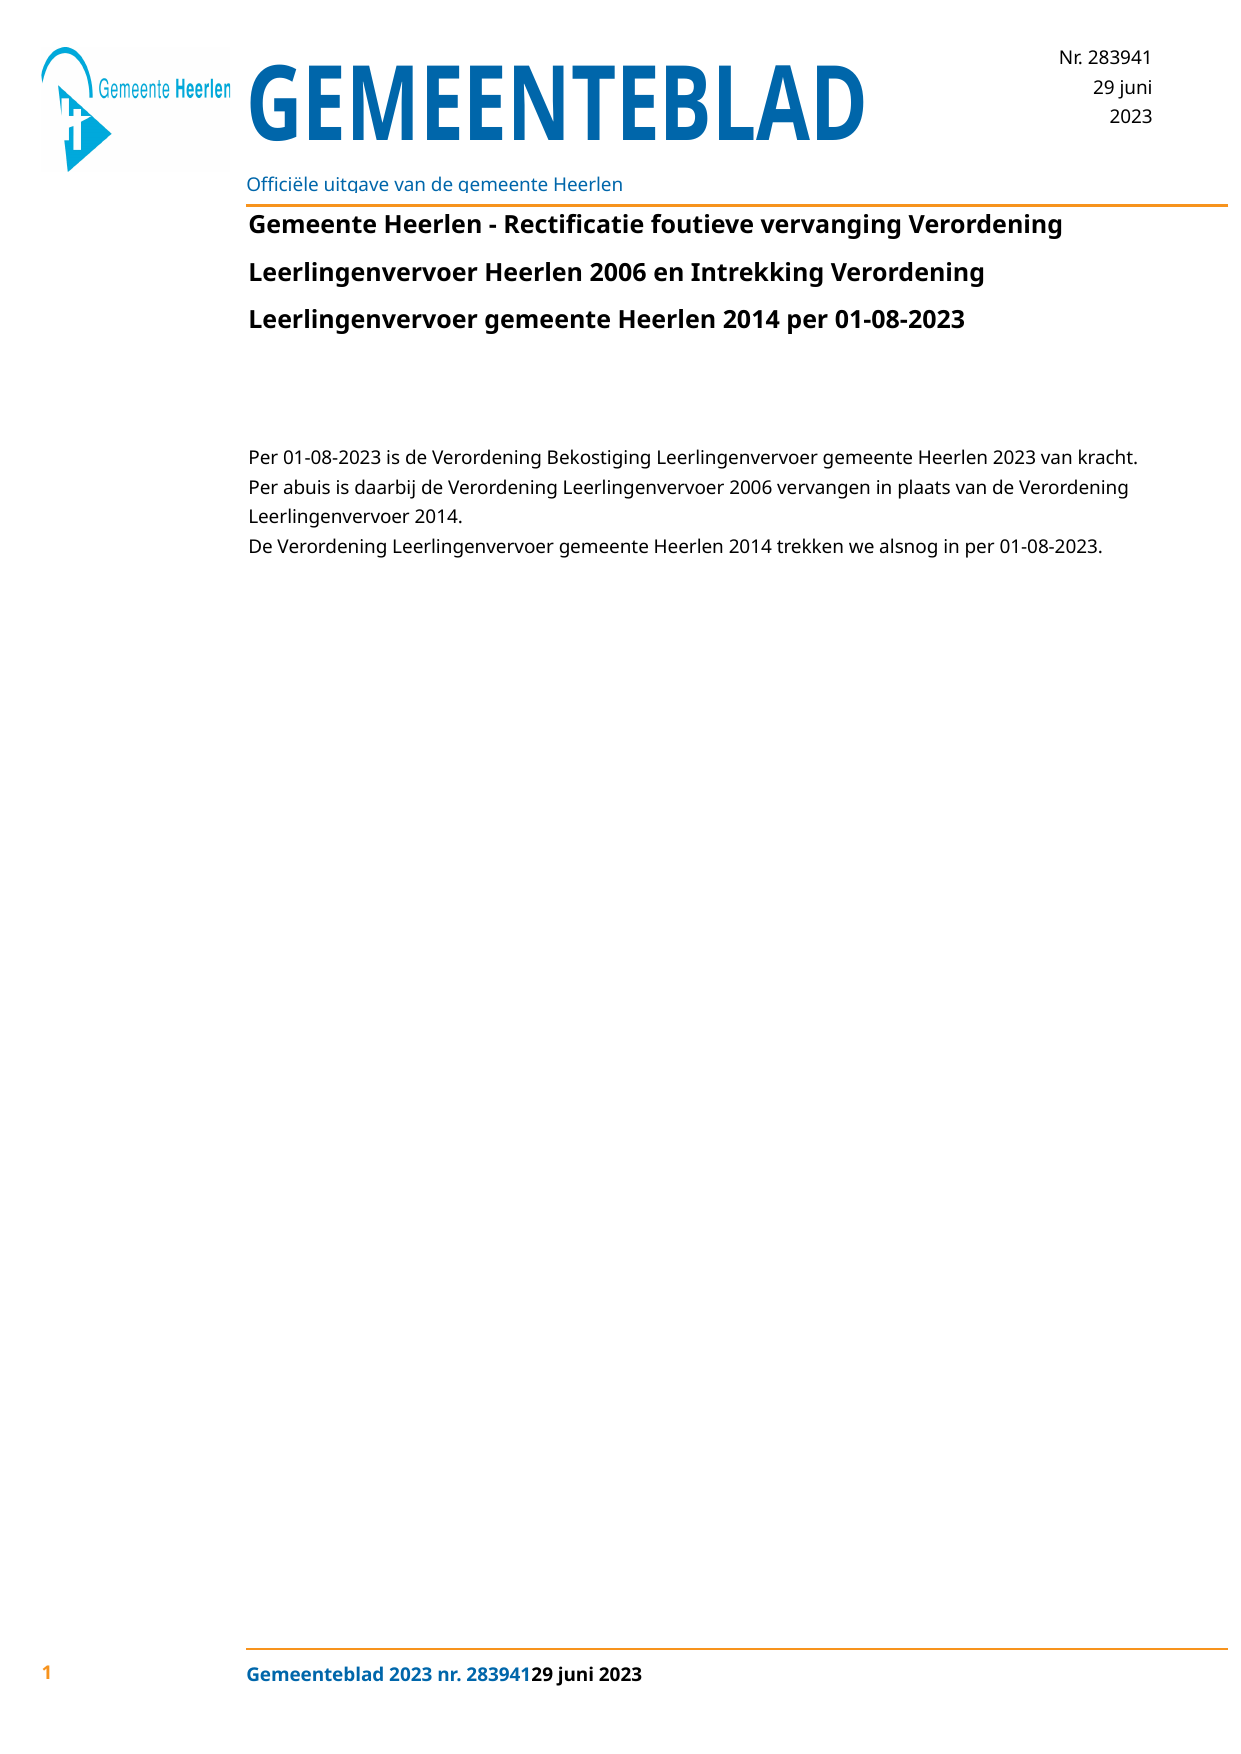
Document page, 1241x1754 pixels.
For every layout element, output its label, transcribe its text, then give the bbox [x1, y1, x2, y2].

picture [41, 47, 231, 172]
text De Verordening Leerlingenvervoer gemeente Heerlen 2014 trekken we alsnog in per 01-08-2023. [248, 533, 1152, 559]
picture [41, 47, 59, 70]
text Per 01-08-2023 is de Verordening Bekostiging Leerlingenvervoer gemeente Heerlen 2023 van kracht. Per abuis is daarbij de Verordening Leerlingenvervoer 2006 vervangen in plaats van de Verordening Leerlingenvervoer 2014. [248, 444, 1152, 529]
text Gemeente Heerlen - Rectificatie foutieve vervanging Verordening Leerlingenvervoer Heerlen 2006 en Intrekking Verordening Leerlingenvervoer gemeente Heerlen 2014 per 01-08-2023 [248, 207, 1152, 336]
